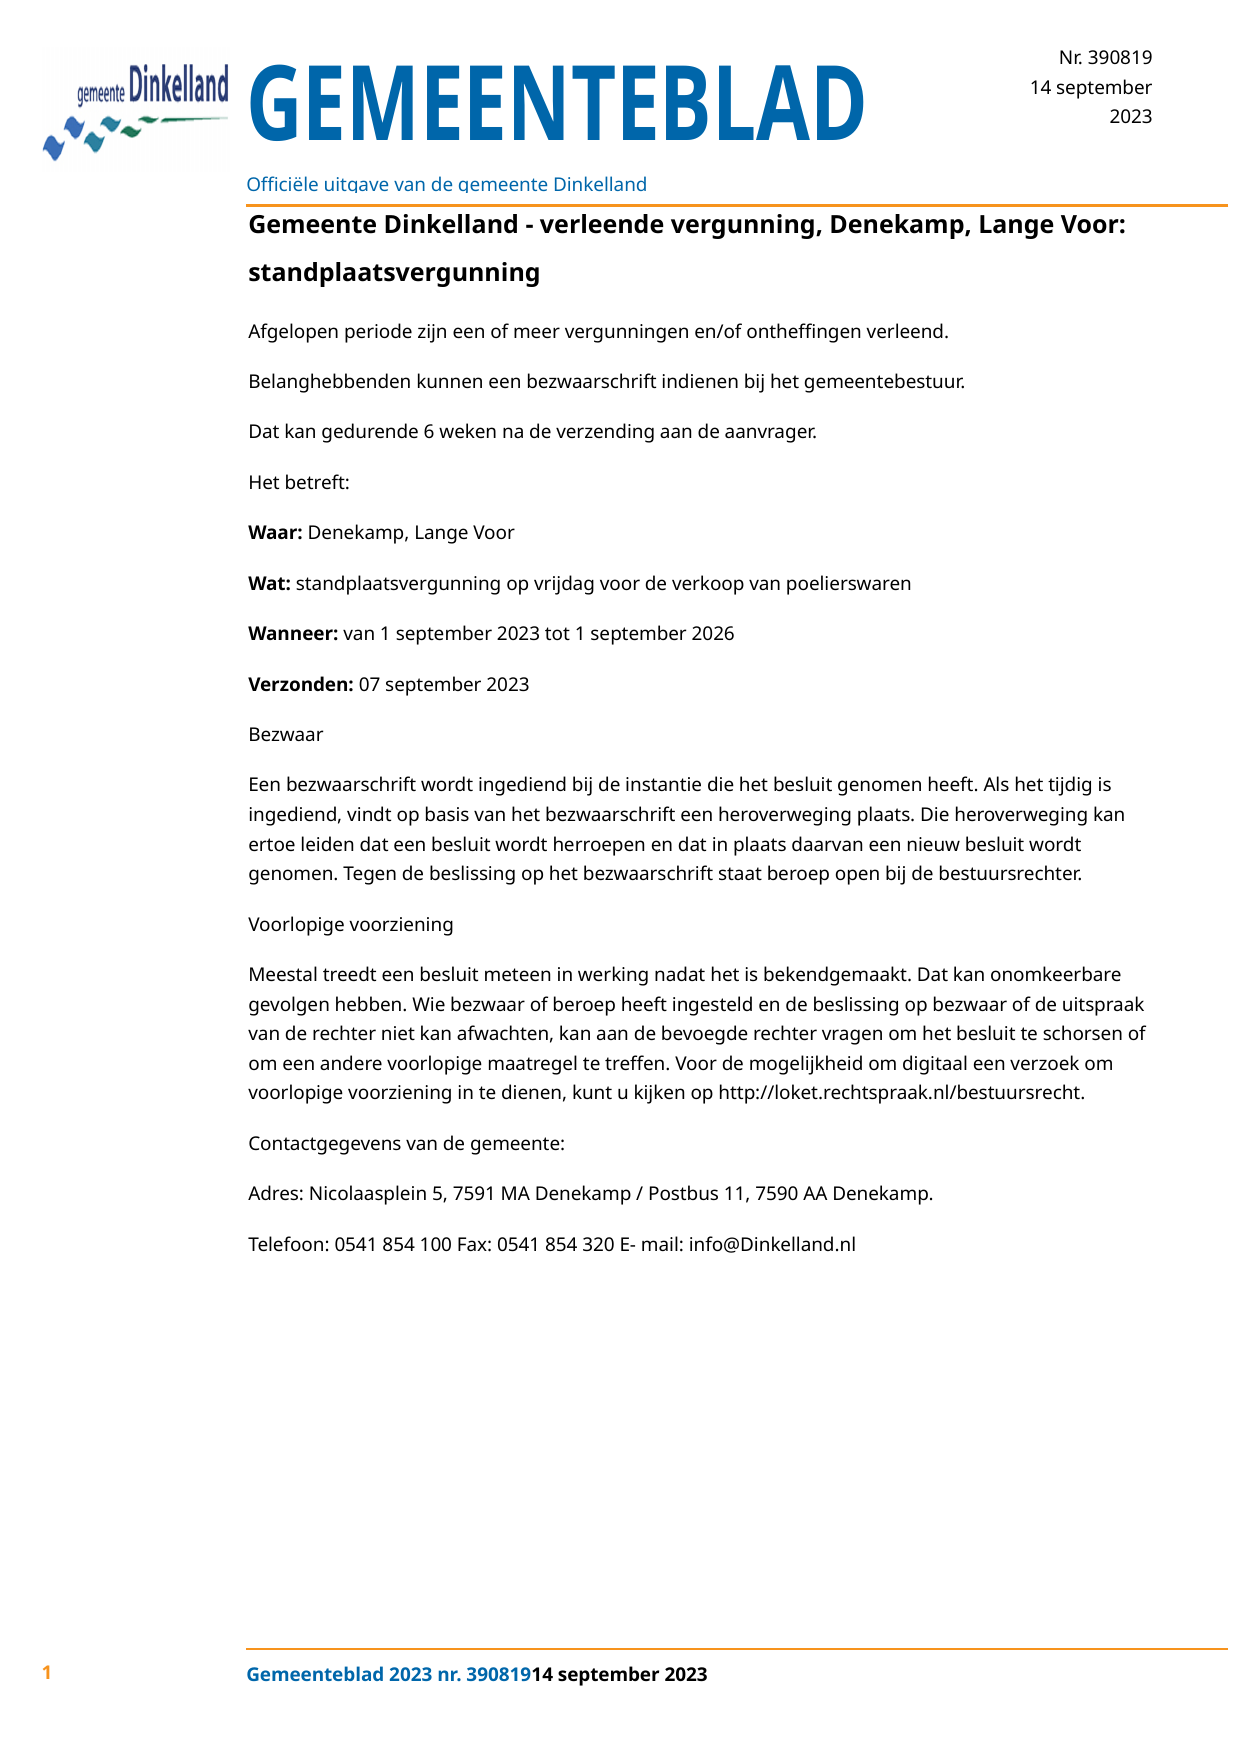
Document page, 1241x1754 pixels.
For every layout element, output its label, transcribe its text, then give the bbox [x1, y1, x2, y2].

text Afgelopen periode zijn een of meer vergunningen en/of ontheffingen verleend. [248, 318, 1152, 344]
text Bezwaar [248, 721, 1152, 747]
text Dat kan gedurende 6 weken na de verzending aan de aanvrager. [248, 419, 1152, 444]
text Voorlopige voorziening [248, 911, 1152, 937]
text Belanghebbenden kunnen een bezwaarschrift indienen bij het gemeentebestuur. [248, 368, 1152, 394]
text Een bezwaarschrift wordt ingediend bij de instantie die het besluit genomen heeft. Als het tijdig is ingediend, vindt op basis van het bezwaarschrift een heroverweging plaats. Die heroverweging kan ertoe leiden dat een besluit wordt herroepen en dat in plaats daarvan een nieuw besluit wordt genomen. Tegen de beslissing op het bezwaarschrift staat beroep open bij de bestuursrechter. [248, 772, 1152, 886]
text Wanneer: van 1 september 2023 tot 1 september 2026 [248, 620, 1152, 646]
text Het betreft: [248, 469, 1152, 495]
text Meestal treedt een besluit meteen in werking nadat het is bekendgemaakt. Dat kan onomkeerbare gevolgen hebben. Wie bezwaar of beroep heeft ingesteld en de beslissing op bezwaar of de uitspraak van de rechter niet kan afwachten, kan aan de bevoegde rechter vragen om het besluit te schorsen of om een andere voorlopige maatregel te treffen. Voor de mogelijkheid om digitaal een verzoek om voorlopige voorziening in te dienen, kunt u kijken op http://loket.rechtspraak.nl/bestuursrecht. [248, 961, 1152, 1105]
text Telefoon: 0541 854 100 Fax: 0541 854 320 E- mail: info@Dinkelland.nl [248, 1231, 1152, 1257]
text Waar: Denekamp, Lange Voor [248, 519, 1152, 545]
text Contactgegevens van de gemeente: [248, 1130, 1152, 1156]
text Wat: standplaatsvergunning op vrijdag voor de verkoop van poelierswaren [248, 570, 1152, 596]
picture [41, 47, 231, 172]
text Verzonden: 07 september 2023 [248, 671, 1152, 697]
text Gemeente Dinkelland - verleende vergunning, Denekamp, Lange Voor: standplaatsvergunning [248, 207, 1152, 288]
text Adres: Nicolaasplein 5, 7591 MA Denekamp / Postbus 11, 7590 AA Denekamp. [248, 1180, 1152, 1206]
